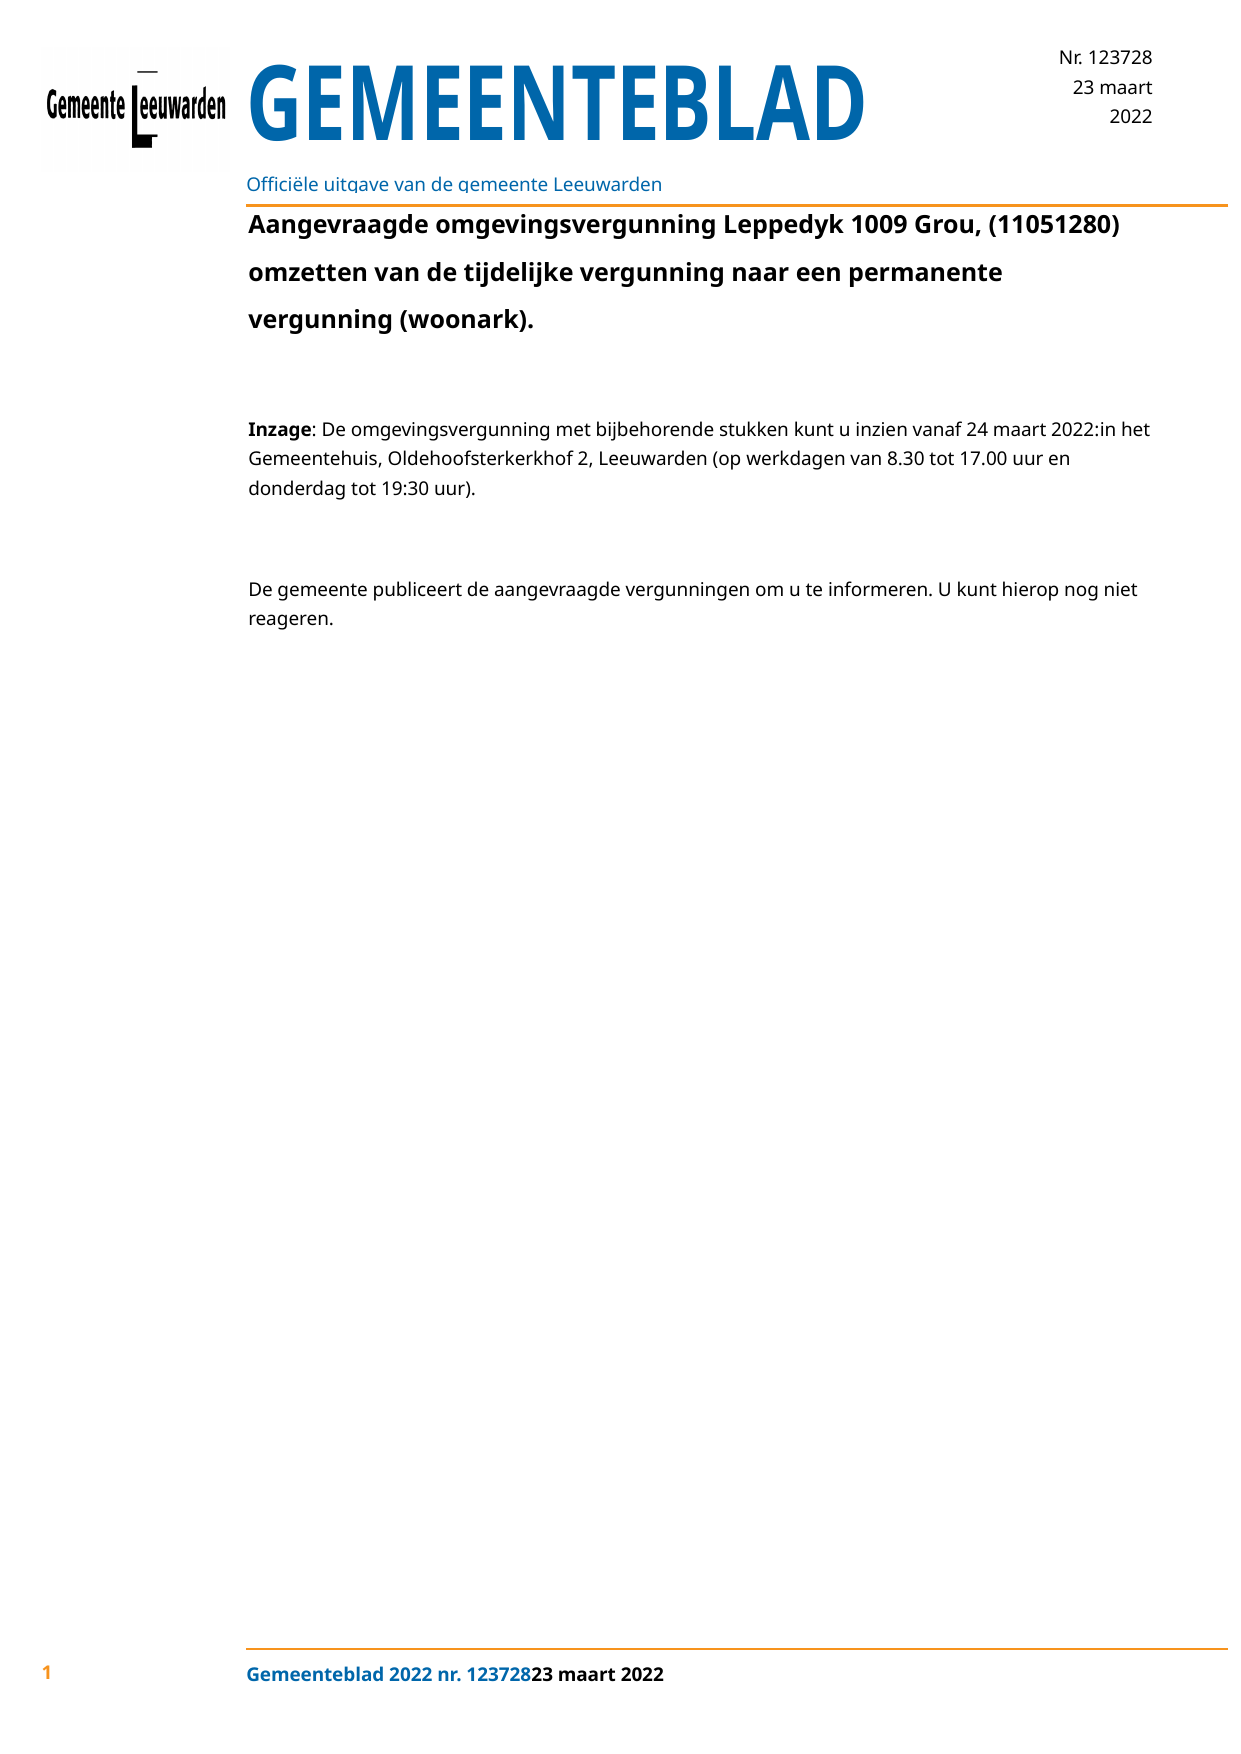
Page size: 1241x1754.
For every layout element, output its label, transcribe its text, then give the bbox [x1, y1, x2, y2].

text Aangevraagde omgevingsvergunning Leppedyk 1009 Grou, (11051280) omzetten van de tijdelijke vergunning naar een permanente vergunning (woonark). [248, 207, 1152, 336]
text Inzage: De omgevingsvergunning met bijbehorende stukken kunt u inzien vanaf 24 maart 2022:in het Gemeentehuis, Oldehoofsterkerkhof 2, Leeuwarden (op werkdagen van 8.30 tot 17.00 uur en donderdag tot 19:30 uur). [248, 416, 1152, 501]
text De gemeente publiceert de aangevraagde vergunningen om u te informeren. U kunt hierop nog niet reageren. [248, 576, 1152, 631]
picture [41, 47, 231, 172]
